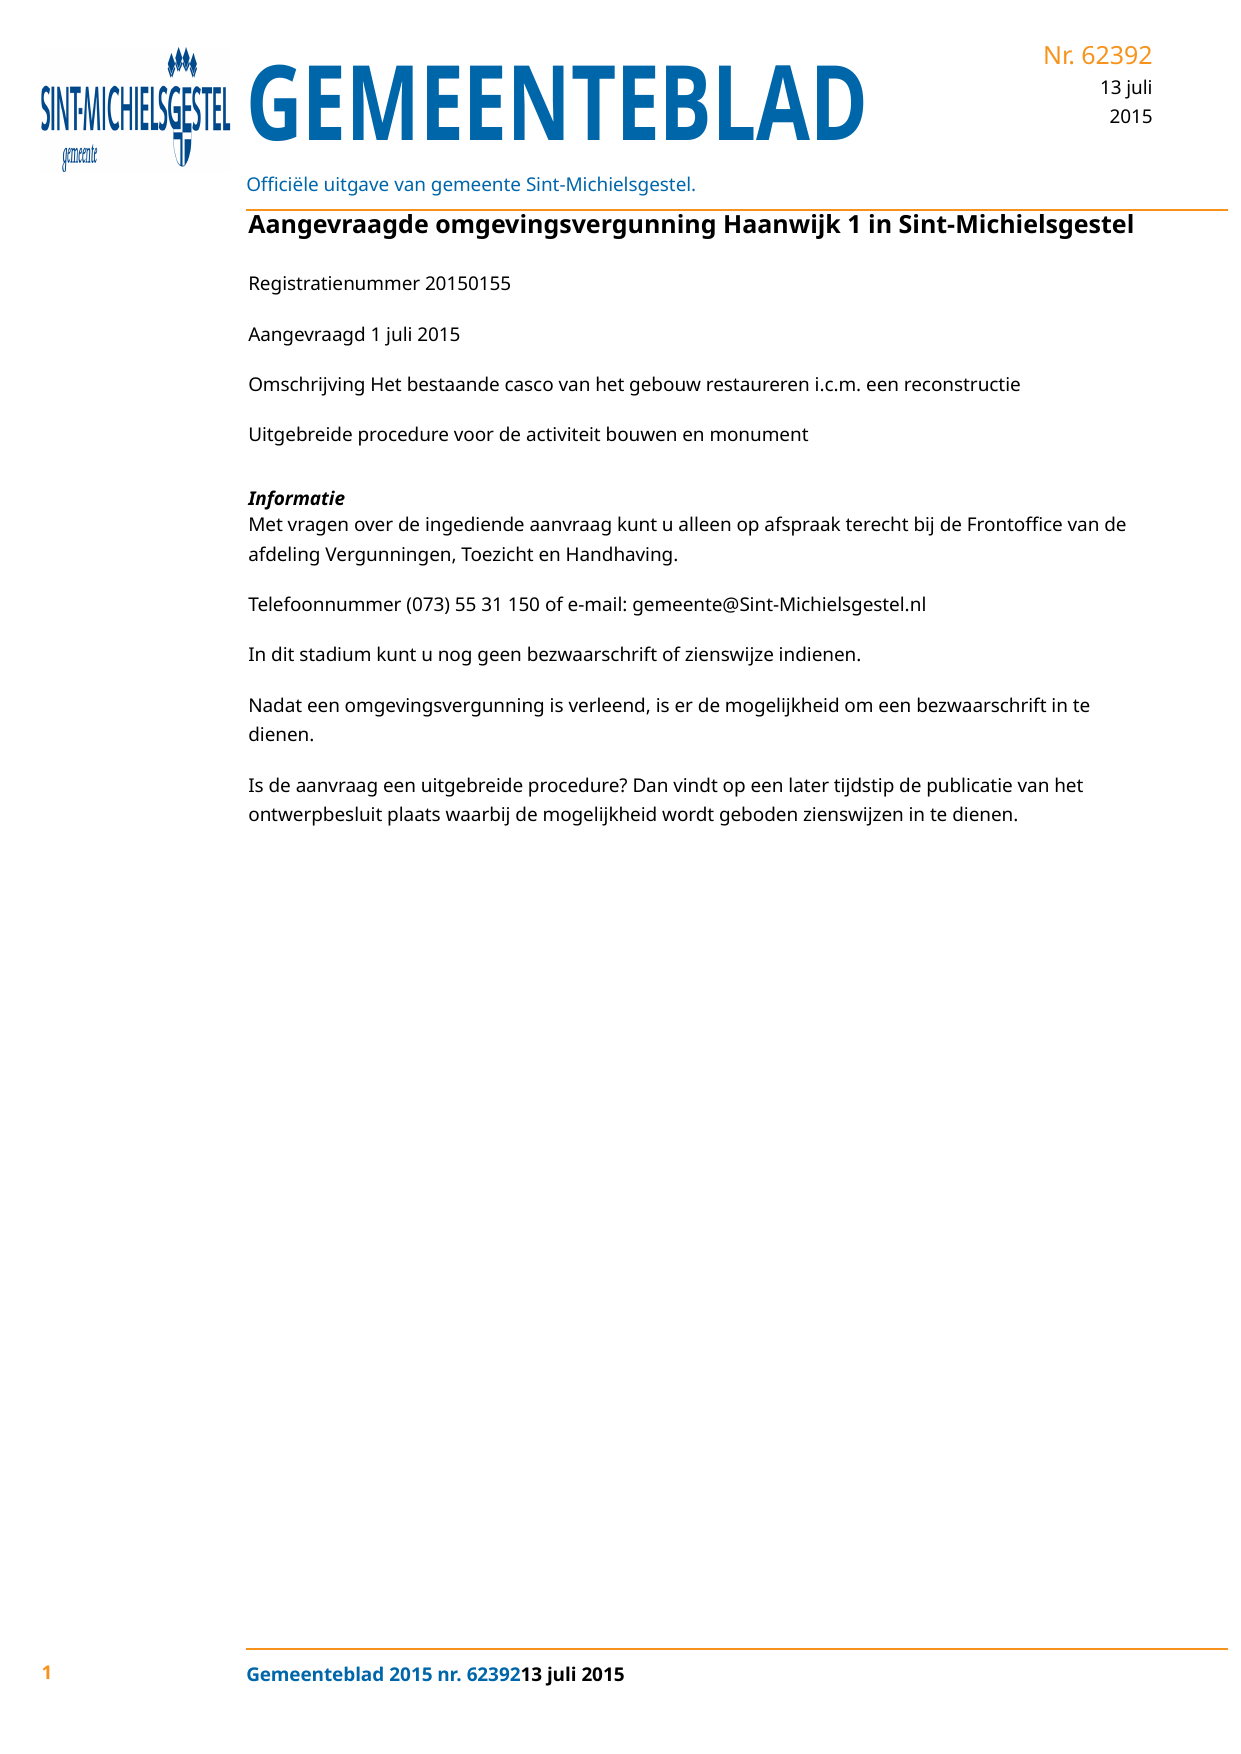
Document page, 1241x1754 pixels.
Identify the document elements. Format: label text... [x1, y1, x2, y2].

text Is de aanvraag een uitgebreide procedure? Dan vindt op een later tijdstip de publicatie van het ontwerpbesluit plaats waarbij de mogelijkheid wordt geboden zienswijzen in te dienen. [248, 772, 1152, 827]
text Omschrijving Het bestaande casco van het gebouw restaureren i.c.m. een reconstructie [248, 371, 1152, 397]
text Informatie [248, 486, 1152, 511]
text Registratienummer 20150155 [248, 270, 1152, 296]
text Nadat een omgevingsvergunning is verleend, is er de mogelijkheid om een bezwaarschrift in te dienen. [248, 692, 1152, 747]
picture [41, 47, 231, 172]
text Aangevraagde omgevingsvergunning Haanwijk 1 in Sint-Michielsgestel [248, 211, 1152, 241]
text Met vragen over de ingediende aanvraag kunt u alleen op afspraak terecht bij de Frontoffice van de afdeling Vergunningen, Toezicht en Handhaving. [248, 511, 1152, 567]
text Uitgebreide procedure voor de activiteit bouwen en monument [248, 422, 1152, 447]
text In dit stadium kunt u nog geen bezwaarschrift of zienswijze indienen. [248, 642, 1152, 667]
text Aangevraagd 1 juli 2015 [248, 321, 1152, 346]
text Telefoonnummer (073) 55 31 150 of e-mail: gemeente@Sint-Michielsgestel.nl [248, 591, 1152, 617]
